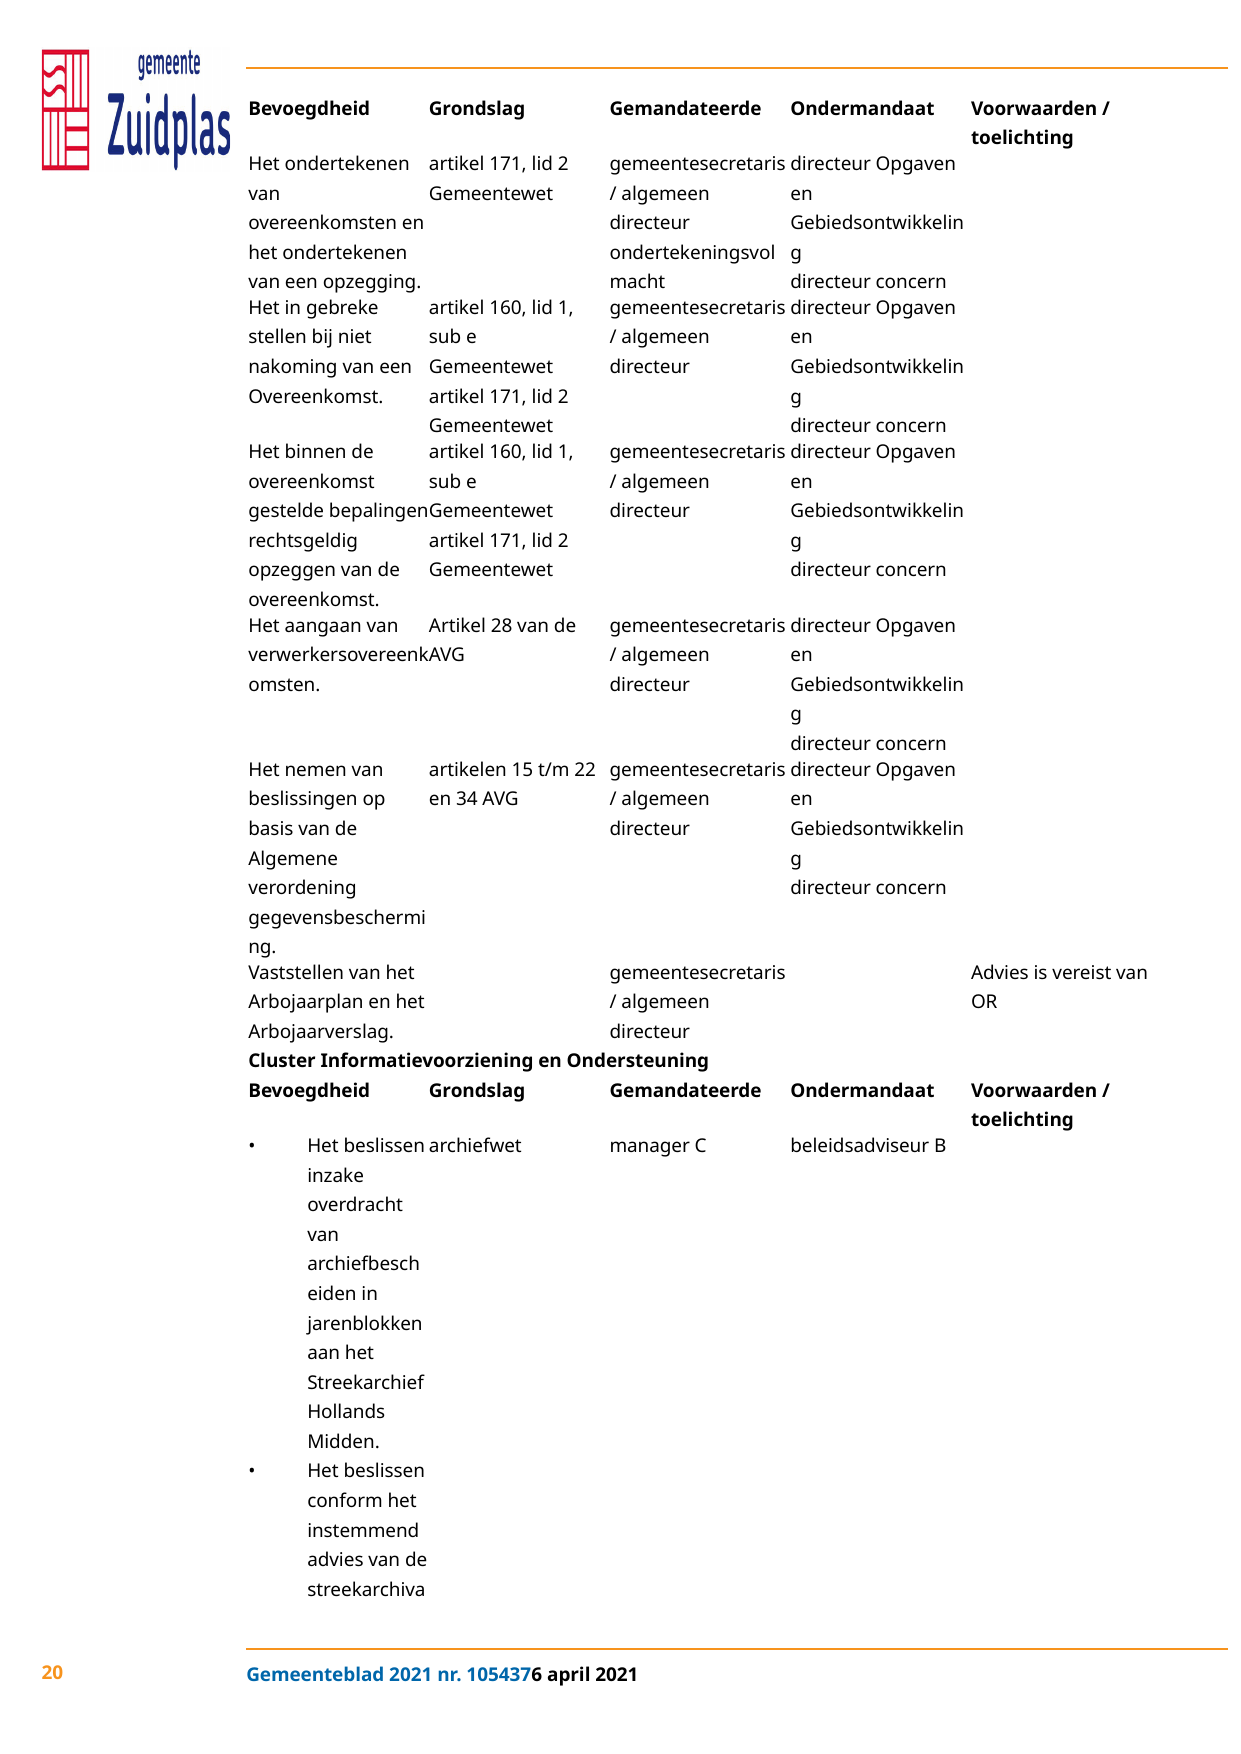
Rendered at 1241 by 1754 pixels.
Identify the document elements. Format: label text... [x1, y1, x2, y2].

table_cell artikel 160, lid 1, sub e Gemeentewet artikel 171, lid 2 Gemeentewet [429, 294, 609, 438]
table_cell Vaststellen van het Arbojaarplan en het Arbojaarverslag. [248, 959, 429, 1044]
table_cell Het nemen van beslissingen op basis van de Algemene verordening gegevensbescherming. [248, 756, 429, 959]
table_cell directeur Opgaven en Gebiedsontwikkeling directeur concern [790, 294, 971, 438]
table_cell artikel 160, lid 1, sub e Gemeentewet artikel 171, lid 2 Gemeentewet [429, 438, 609, 612]
table_cell [971, 294, 1152, 438]
table_cell gemeentesecretaris / algemeen directeur [609, 959, 790, 1044]
table_cell [971, 756, 1152, 959]
table_header Voorwaarden / toelichting [971, 95, 1152, 150]
table_cell directeur Opgaven en Gebiedsontwikkeling directeur concern [790, 756, 971, 959]
table_header Grondslag [429, 1077, 609, 1132]
table_header Ondermandaat [790, 95, 971, 150]
picture [41, 47, 231, 172]
table_cell archiefwet [429, 1132, 609, 1602]
table_header Grondslag [429, 95, 609, 150]
table_cell [971, 612, 1152, 756]
table_header Bevoegdheid [248, 1077, 429, 1132]
table_cell manager C [609, 1132, 790, 1602]
table_cell gemeentesecretaris / algemeen directeur [609, 294, 790, 438]
table_cell gemeentesecretaris / algemeen directeur ondertekeningsvolmacht [609, 150, 790, 294]
table_cell [971, 150, 1152, 294]
table_cell directeur Opgaven en Gebiedsontwikkeling directeur concern [790, 438, 971, 612]
table_cell Het ondertekenen van overeenkomsten en het ondertekenen van een opzegging. [248, 150, 429, 294]
table_cell directeur Opgaven en Gebiedsontwikkeling directeur concern [790, 612, 971, 756]
table_cell [429, 959, 609, 1044]
text Cluster Informatievoorziening en Ondersteuning [248, 1047, 1152, 1073]
table_header Gemandateerde [609, 95, 790, 150]
table_header Bevoegdheid [248, 95, 429, 150]
table_cell gemeentesecretaris / algemeen directeur [609, 438, 790, 612]
table_cell Het in gebreke stellen bij niet nakoming van een Overeenkomst. [248, 294, 429, 438]
table_cell Advies is vereist van OR [971, 959, 1152, 1044]
table_cell [790, 959, 971, 1044]
table_cell Het aangaan van verwerkersovereenkomsten. [248, 612, 429, 756]
table_cell Het binnen de overeenkomst gestelde bepalingen rechtsgeldig opzeggen van de overeenkomst. [248, 438, 429, 612]
table_header Ondermandaat [790, 1077, 971, 1132]
table_cell directeur Opgaven en Gebiedsontwikkeling directeur concern [790, 150, 971, 294]
table_header Voorwaarden / toelichting [971, 1077, 1152, 1132]
table_cell beleidsadviseur B [790, 1132, 971, 1602]
table_cell [971, 438, 1152, 612]
table_cell artikel 171, lid 2 Gemeentewet [429, 150, 609, 294]
table_cell Het beslissen inzake overdracht van archiefbescheiden in jarenblokken aan het Streekarchief Hollands Midden. Het beslissen conform het instemmend advies van de streekarchiva [248, 1132, 429, 1602]
table_cell Artikel 28 van de AVG [429, 612, 609, 756]
table_header Gemandateerde [609, 1077, 790, 1132]
table_cell gemeentesecretaris / algemeen directeur [609, 612, 790, 756]
table_cell artikelen 15 t/m 22 en 34 AVG [429, 756, 609, 959]
table_cell [971, 1132, 1152, 1602]
table_cell gemeentesecretaris / algemeen directeur [609, 756, 790, 959]
